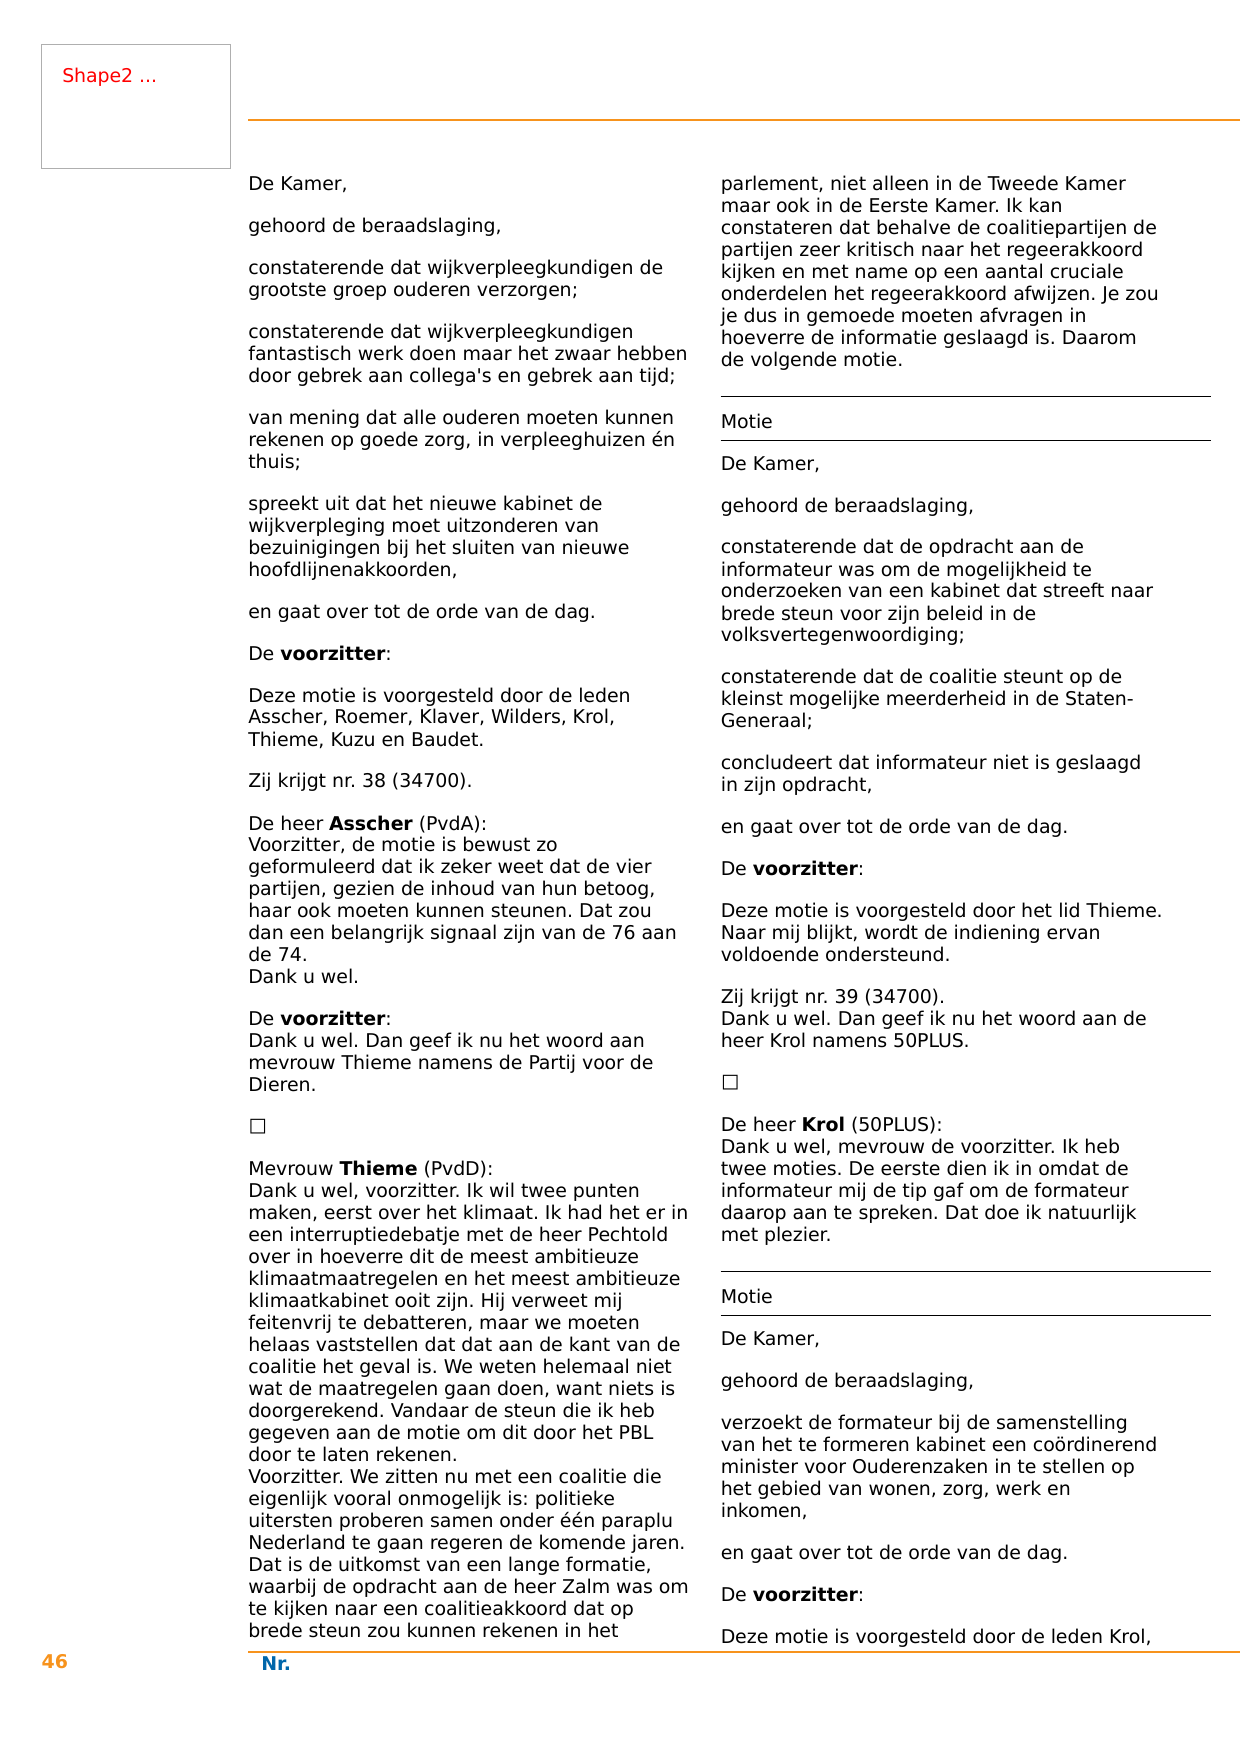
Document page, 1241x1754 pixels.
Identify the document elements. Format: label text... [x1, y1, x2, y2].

text De voorzitter: [248, 1008, 691, 1030]
text Dank u wel, mevrouw de voorzitter. Ik heb twee moties. De eerste dien ik in omdat de informateur mij de tip gaf om de formateur daarop aan te spreken. Dat doe ik natuurlijk met plezier. [721, 1136, 1163, 1246]
text van mening dat alle ouderen moeten kunnen rekenen op goede zorg, in verpleeghuizen én thuis; [248, 407, 691, 473]
text gehoord de beraadslaging, [721, 494, 1163, 516]
text ⬜ [248, 1116, 691, 1138]
text Dank u wel. [248, 966, 691, 988]
text Zij krijgt nr. 38 (34700). [248, 770, 691, 792]
text concludeert dat informateur niet is geslaagd in zijn opdracht, [721, 752, 1163, 796]
text Voorzitter. We zitten nu met een coalitie die eigenlijk vooral onmogelijk is: politieke uitersten proberen samen onder één paraplu Nederland te gaan regeren de komende jaren. Dat is de uitkomst van een lange formatie, waarbij de opdracht aan de heer Zalm was om te kijken naar een coalitieakkoord dat op brede steun zou kunnen rekenen in het [248, 1466, 691, 1642]
text Zij krijgt nr. 39 (34700). [721, 986, 1163, 1008]
text constaterende dat de coalitie steunt op de kleinst mogelijke meerderheid in de Staten-Generaal; [721, 666, 1163, 732]
text De voorzitter: [721, 858, 1163, 880]
text De heer Asscher (PvdA): [248, 812, 691, 834]
text Dank u wel, voorzitter. Ik wil twee punten maken, eerst over het klimaat. Ik had het er in een interruptiedebatje met de heer Pechtold over in hoeverre dit de meest ambitieuze klimaatmaatregelen en het meest ambitieuze klimaatkabinet ooit zijn. Hij verweet mij feitenvrij te debatteren, maar we moeten helaas vaststellen dat dat aan de kant van de coalitie het geval is. We weten helemaal niet wat de maatregelen gaan doen, want niets is doorgerekend. Vandaar de steun die ik heb gegeven aan de motie om dit door het PBL door te laten rekenen. [248, 1180, 691, 1466]
text constaterende dat wijkverpleegkundigen fantastisch werk doen maar het zwaar hebben door gebrek aan collega's en gebrek aan tijd; [248, 321, 691, 387]
text De heer Krol (50PLUS): [721, 1114, 1163, 1136]
text Deze motie is voorgesteld door de leden Asscher, Roemer, Klaver, Wilders, Krol, Thieme, Kuzu en Baudet. [248, 684, 691, 750]
text Motie [721, 411, 1163, 432]
text constaterende dat de opdracht aan de informateur was om de mogelijkheid te onderzoeken van een kabinet dat streeft naar brede steun voor zijn beleid in de volksvertegenwoordiging; [721, 536, 1163, 646]
text parlement, niet alleen in de Tweede Kamer maar ook in de Eerste Kamer. Ik kan constateren dat behalve de coalitiepartijen de partijen zeer kritisch naar het regeerakkoord kijken en met name op een aantal cruciale onderdelen het regeerakkoord afwijzen. Je zou je dus in gemoede moeten afvragen in hoeverre de informatie geslaagd is. Daarom de volgende motie. [721, 173, 1163, 371]
text spreekt uit dat het nieuwe kabinet de wijkverpleging moet uitzonderen van bezuinigingen bij het sluiten van nieuwe hoofdlijnenakkoorden, [248, 493, 691, 581]
text en gaat over tot de orde van de dag. [721, 816, 1163, 838]
text gehoord de beraadslaging, [248, 215, 691, 237]
text Deze motie is voorgesteld door de leden Krol, [721, 1626, 1163, 1648]
text De voorzitter: [721, 1584, 1163, 1606]
text ⬜ [721, 1072, 1163, 1094]
text De Kamer, [721, 1328, 1163, 1350]
text Deze motie is voorgesteld door het lid Thieme. Naar mij blijkt, wordt de indiening ervan voldoende ondersteund. [721, 900, 1163, 966]
text De Kamer, [721, 452, 1163, 474]
text Voorzitter, de motie is bewust zo geformuleerd dat ik zeker weet dat de vier partijen, gezien de inhoud van hun betoog, haar ook moeten kunnen steunen. Dat zou dan een belangrijk signaal zijn van de 76 aan de 74. [248, 834, 691, 966]
text Dank u wel. Dan geef ik nu het woord aan mevrouw Thieme namens de Partij voor de Dieren. [248, 1030, 691, 1096]
text en gaat over tot de orde van de dag. [248, 601, 691, 622]
text en gaat over tot de orde van de dag. [721, 1542, 1163, 1564]
text verzoekt de formateur bij de samenstelling van het te formeren kabinet een coördinerend minister voor Ouderenzaken in te stellen op het gebied van wonen, zorg, werk en inkomen, [721, 1412, 1163, 1522]
text Mevrouw Thieme (PvdD): [248, 1158, 691, 1180]
text Dank u wel. Dan geef ik nu het woord aan de heer Krol namens 50PLUS. [721, 1008, 1163, 1052]
text De Kamer, [248, 173, 691, 195]
text constaterende dat wijkverpleegkundigen de grootste groep ouderen verzorgen; [248, 257, 691, 301]
text gehoord de beraadslaging, [721, 1370, 1163, 1392]
text De voorzitter: [248, 642, 691, 664]
text Motie [721, 1286, 1163, 1308]
